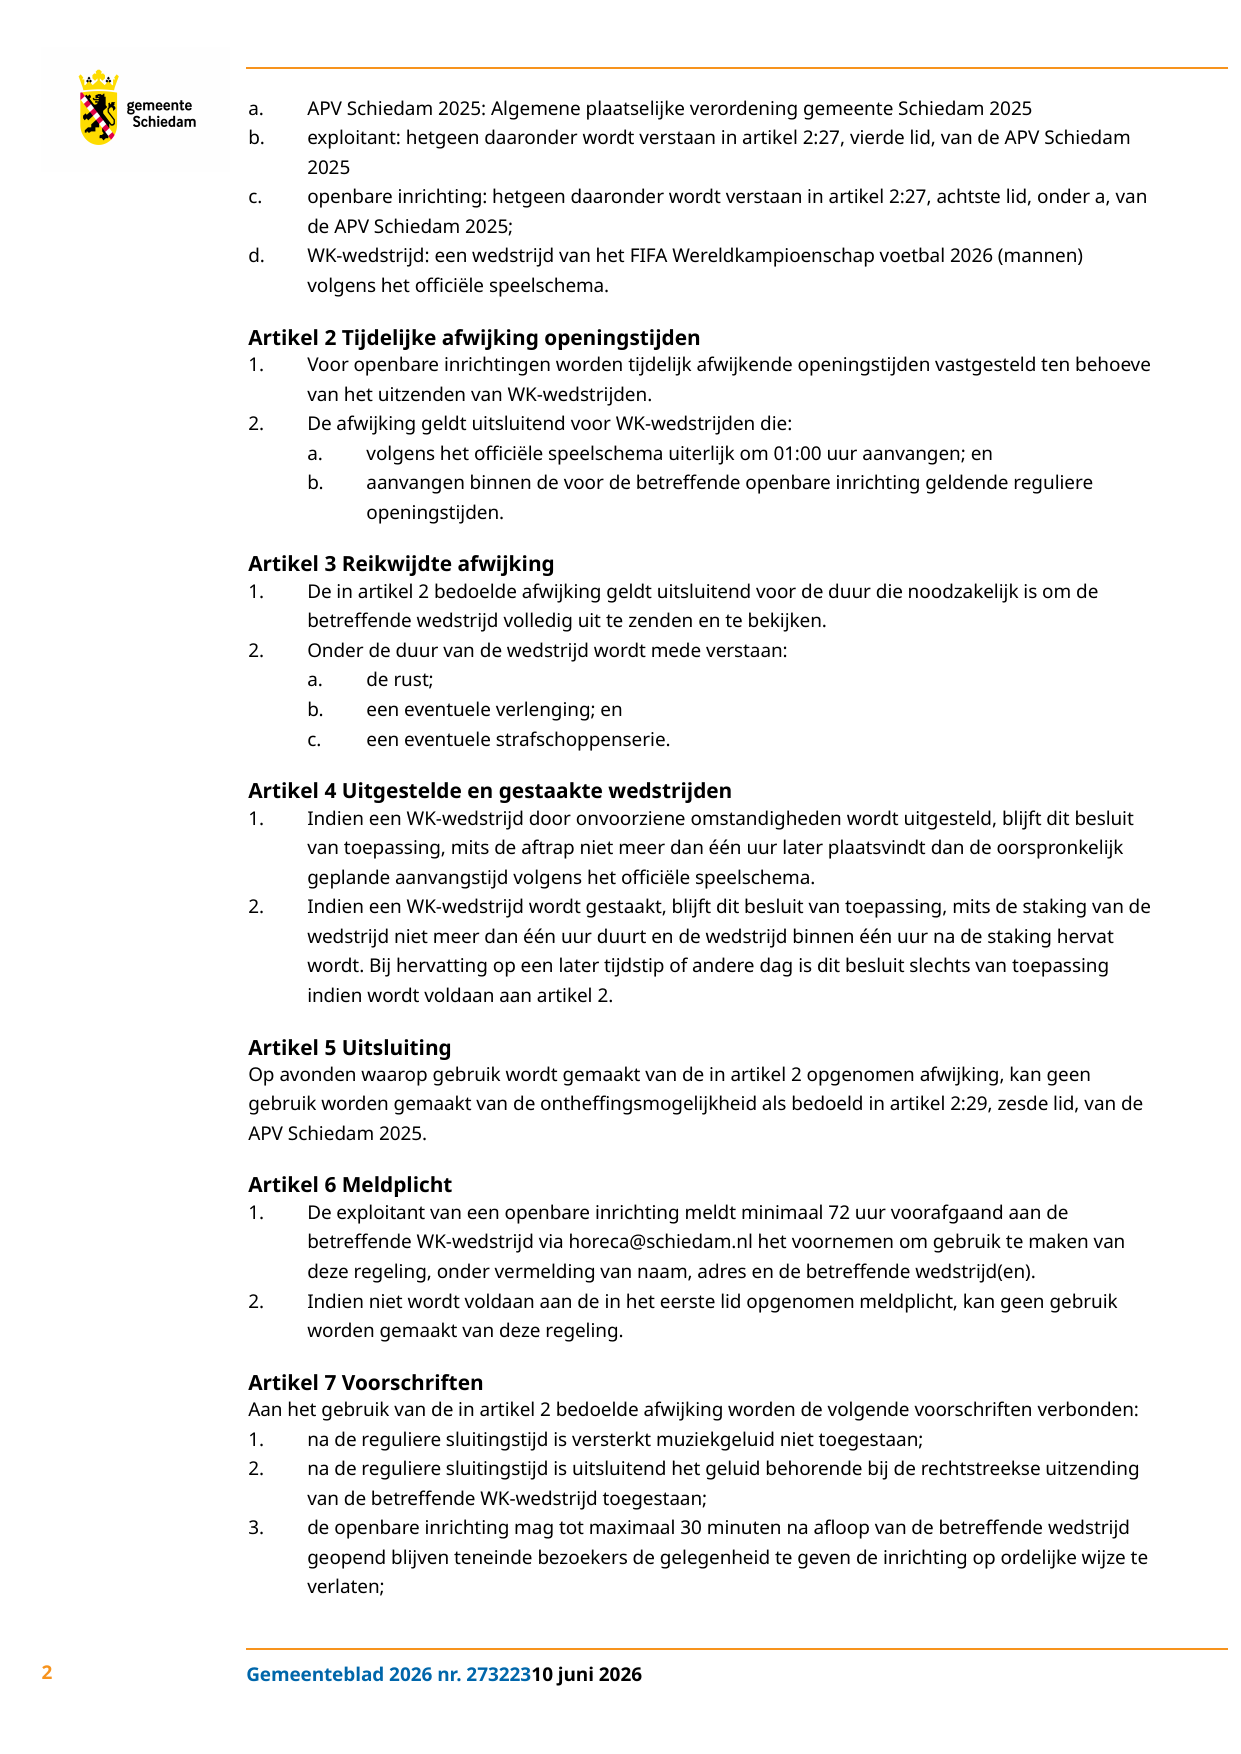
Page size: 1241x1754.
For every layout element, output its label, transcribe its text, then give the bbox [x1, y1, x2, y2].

list Voor openbare inrichtingen worden tijdelijk afwijkende openingstijden vastgesteld ten behoeve van het uitzenden van WK-wedstrijden. [248, 351, 1152, 406]
list WK-wedstrijd: een wedstrijd van het FIFA Wereldkampioenschap voetbal 2026 (mannen) volgens het officiële speelschema. [248, 243, 1152, 298]
text Artikel 4 Uitgestelde en gestaakte wedstrijden [248, 776, 1152, 805]
list Onder de duur van de wedstrijd wordt mede verstaan: [248, 637, 1152, 663]
text Artikel 7 Voorschriften [248, 1368, 1152, 1396]
list de openbare inrichting mag tot maximaal 30 minuten na afloop van de betreffende wedstrijd geopend blijven teneinde bezoekers de gelegenheid te geven de inrichting op ordelijke wijze te verlaten; [248, 1514, 1152, 1599]
list na de reguliere sluitingstijd is uitsluitend het geluid behorende bij de rechtstreekse uitzending van de betreffende WK-wedstrijd toegestaan; [248, 1455, 1152, 1511]
list exploitant: hetgeen daaronder wordt verstaan in artikel 2:27, vierde lid, van de APV Schiedam 2025 [248, 124, 1152, 180]
list De exploitant van een openbare inrichting meldt minimaal 72 uur voorafgaand aan de betreffende WK-wedstrijd via horeca@schiedam.nl het voornemen om gebruik te maken van deze regeling, onder vermelding van naam, adres en de betreffende wedstrijd(en). [248, 1199, 1152, 1284]
text Artikel 6 Meldplicht [248, 1171, 1152, 1199]
list de rust; [307, 667, 1152, 692]
list Indien een WK-wedstrijd door onvoorziene omstandigheden wordt uitgesteld, blijft dit besluit van toepassing, mits de aftrap niet meer dan één uur later plaatsvindt dan de oorspronkelijk geplande aanvangstijd volgens het officiële speelschema. [248, 805, 1152, 889]
list aanvangen binnen de voor de betreffende openbare inrichting geldende reguliere openingstijden. [307, 469, 1152, 525]
list volgens het officiële speelschema uiterlijk om 01:00 uur aanvangen; en [307, 440, 1152, 466]
list een eventuele strafschoppenserie. [307, 726, 1152, 752]
list een eventuele verlenging; en [307, 696, 1152, 722]
list De afwijking geldt uitsluitend voor WK-wedstrijden die: [248, 410, 1152, 436]
list na de reguliere sluitingstijd is versterkt muziekgeluid niet toegestaan; [248, 1426, 1152, 1452]
text Artikel 5 Uitsluiting [248, 1033, 1152, 1061]
text Artikel 3 Reikwijdte afwijking [248, 549, 1152, 578]
picture [41, 47, 231, 172]
list APV Schiedam 2025: Algemene plaatselijke verordening gemeente Schiedam 2025 [248, 95, 1152, 121]
list Indien een WK-wedstrijd wordt gestaakt, blijft dit besluit van toepassing, mits de staking van de wedstrijd niet meer dan één uur duurt en de wedstrijd binnen één uur na de staking hervat wordt. Bij hervatting op een later tijdstip of andere dag is dit besluit slechts van toepassing indien wordt voldaan aan artikel 2. [248, 893, 1152, 1008]
list openbare inrichting: hetgeen daaronder wordt verstaan in artikel 2:27, achtste lid, onder a, van de APV Schiedam 2025; [248, 183, 1152, 239]
list Indien niet wordt voldaan aan de in het eerste lid opgenomen meldplicht, kan geen gebruik worden gemaakt van deze regeling. [248, 1288, 1152, 1343]
text Aan het gebruik van de in artikel 2 bedoelde afwijking worden de volgende voorschriften verbonden: [248, 1396, 1152, 1422]
list De in artikel 2 bedoelde afwijking geldt uitsluitend voor de duur die noodzakelijk is om de betreffende wedstrijd volledig uit te zenden en te bekijken. [248, 578, 1152, 633]
text Op avonden waarop gebruik wordt gemaakt van de in artikel 2 opgenomen afwijking, kan geen gebruik worden gemaakt van de ontheffingsmogelijkheid als bedoeld in artikel 2:29, zesde lid, van de APV Schiedam 2025. [248, 1061, 1152, 1146]
text Artikel 2 Tijdelijke afwijking openingstijden [248, 323, 1152, 351]
